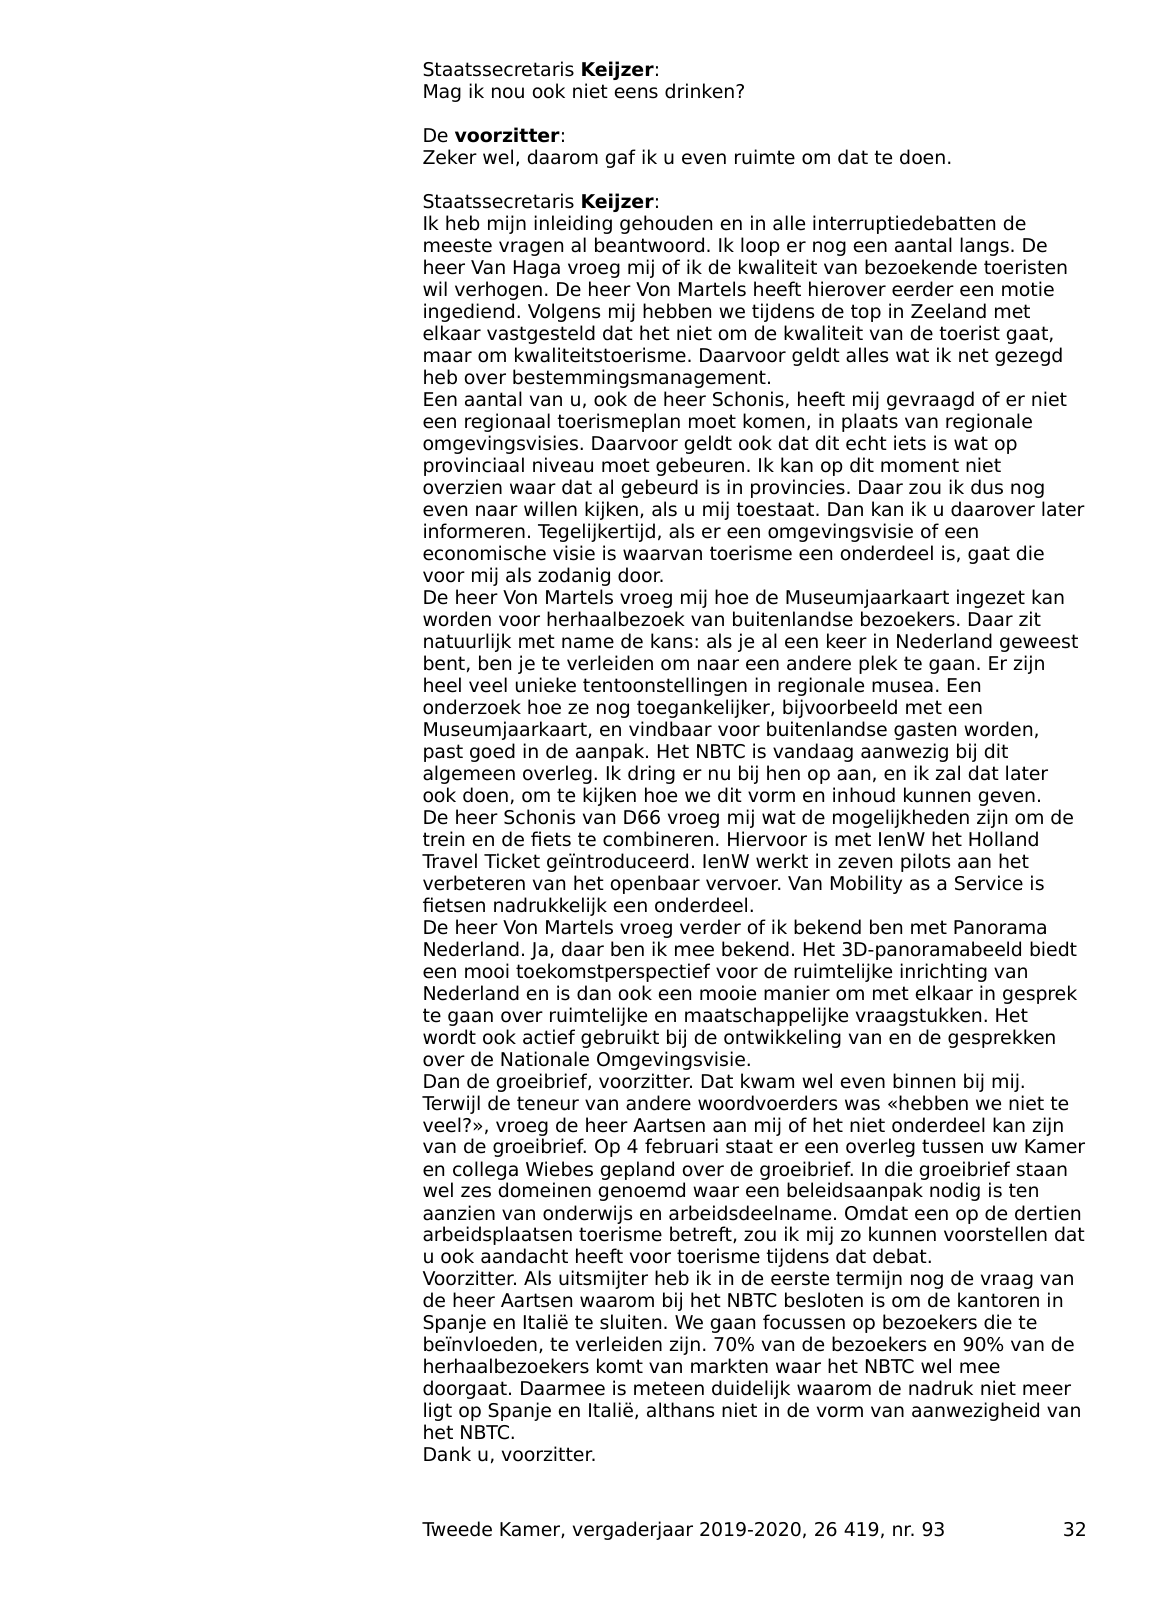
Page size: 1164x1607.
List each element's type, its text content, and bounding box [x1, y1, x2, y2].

text Voorzitter. Als uitsmijter heb ik in de eerste termijn nog de vraag van de heer Aartsen waarom bij het NBTC besloten is om de kantoren in Spanje en Italië te sluiten. We gaan focussen op bezoekers die te beïnvloeden, te verleiden zijn. 70% van de bezoekers en 90% van de herhaalbezoekers komt van markten waar het NBTC wel mee doorgaat. Daarmee is meteen duidelijk waarom de nadruk niet meer ligt op Spanje en Italië, althans niet in de vorm van aanwezigheid van het NBTC. [422, 1268, 1087, 1444]
text Staatssecretaris Keijzer: [422, 191, 1087, 213]
text Ik heb mijn inleiding gehouden en in alle interruptiedebatten de meeste vragen al beantwoord. Ik loop er nog een aantal langs. De heer Van Haga vroeg mij of ik de kwaliteit van bezoekende toeristen wil verhogen. De heer Von Martels heeft hierover eerder een motie ingediend. Volgens mij hebben we tijdens de top in Zeeland met elkaar vastgesteld dat het niet om de kwaliteit van de toerist gaat, maar om kwaliteitstoerisme. Daarvoor geldt alles wat ik net gezegd heb over bestemmingsmanagement. [422, 213, 1087, 389]
text De heer Schonis van D66 vroeg mij wat de mogelijkheden zijn om de trein en de fiets te combineren. Hiervoor is met IenW het Holland Travel Ticket geïntroduceerd. IenW werkt in zeven pilots aan het verbeteren van het openbaar vervoer. Van Mobility as a Service is fietsen nadrukkelijk een onderdeel. [422, 807, 1087, 917]
text Zeker wel, daarom gaf ik u even ruimte om dat te doen. [422, 147, 1087, 169]
text De voorzitter: [422, 125, 1087, 147]
text De heer Von Martels vroeg verder of ik bekend ben met Panorama Nederland. Ja, daar ben ik mee bekend. Het 3D-panoramabeeld biedt een mooi toekomstperspectief voor de ruimtelijke inrichting van Nederland en is dan ook een mooie manier om met elkaar in gesprek te gaan over ruimtelijke en maatschappelijke vraagstukken. Het wordt ook actief gebruikt bij de ontwikkeling van en de gesprekken over de Nationale Omgevingsvisie. [422, 917, 1087, 1071]
text Dan de groeibrief, voorzitter. Dat kwam wel even binnen bij mij. Terwijl de teneur van andere woordvoerders was «hebben we niet te veel?», vroeg de heer Aartsen aan mij of het niet onderdeel kan zijn van de groeibrief. Op 4 februari staat er een overleg tussen uw Kamer en collega Wiebes gepland over de groeibrief. In die groeibrief staan wel zes domeinen genoemd waar een beleidsaanpak nodig is ten aanzien van onderwijs en arbeidsdeelname. Omdat een op de dertien arbeidsplaatsen toerisme betreft, zou ik mij zo kunnen voorstellen dat u ook aandacht heeft voor toerisme tijdens dat debat. [422, 1071, 1087, 1268]
text Staatssecretaris Keijzer: [422, 59, 1087, 81]
text De heer Von Martels vroeg mij hoe de Museumjaarkaart ingezet kan worden voor herhaalbezoek van buitenlandse bezoekers. Daar zit natuurlijk met name de kans: als je al een keer in Nederland geweest bent, ben je te verleiden om naar een andere plek te gaan. Er zijn heel veel unieke tentoonstellingen in regionale musea. Een onderzoek hoe ze nog toegankelijker, bijvoorbeeld met een Museumjaarkaart, en vindbaar voor buitenlandse gasten worden, past goed in de aanpak. Het NBTC is vandaag aanwezig bij dit algemeen overleg. Ik dring er nu bij hen op aan, en ik zal dat later ook doen, om te kijken hoe we dit vorm en inhoud kunnen geven. [422, 587, 1087, 807]
text Dank u, voorzitter. [422, 1444, 1087, 1466]
text Een aantal van u, ook de heer Schonis, heeft mij gevraagd of er niet een regionaal toerismeplan moet komen, in plaats van regionale omgevingsvisies. Daarvoor geldt ook dat dit echt iets is wat op provinciaal niveau moet gebeuren. Ik kan op dit moment niet overzien waar dat al gebeurd is in provincies. Daar zou ik dus nog even naar willen kijken, als u mij toestaat. Dan kan ik u daarover later informeren. Tegelijkertijd, als er een omgevingsvisie of een economische visie is waarvan toerisme een onderdeel is, gaat die voor mij als zodanig door. [422, 389, 1087, 587]
text Mag ik nou ook niet eens drinken? [422, 81, 1087, 103]
